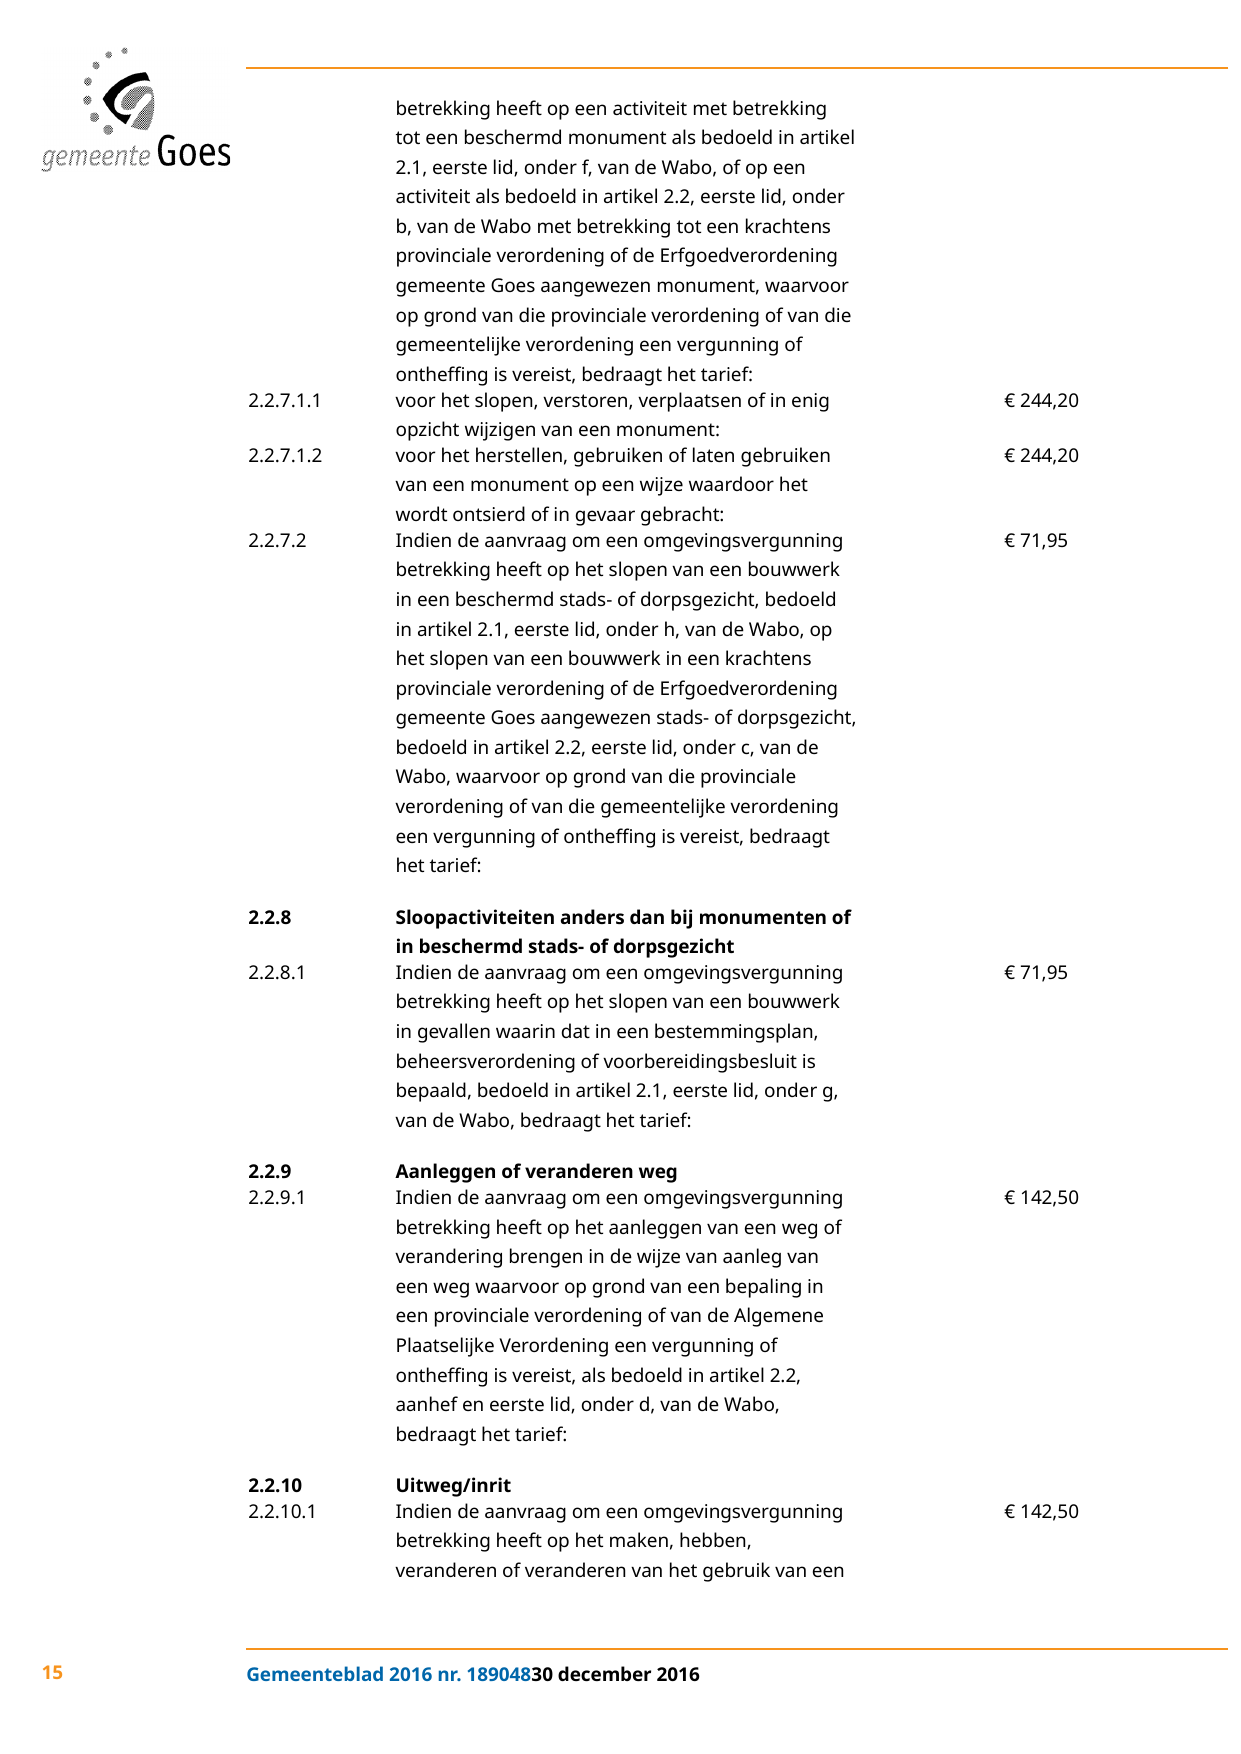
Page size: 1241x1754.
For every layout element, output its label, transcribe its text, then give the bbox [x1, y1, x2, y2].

table_cell [857, 442, 1004, 527]
table_cell 2.2.8 [248, 904, 395, 959]
table_cell Aanleggen of veranderen weg [395, 1159, 857, 1184]
table_cell [857, 1447, 1004, 1472]
table_cell € 142,50 [1004, 1498, 1152, 1583]
table_cell 2.2.9.1 [248, 1184, 395, 1447]
table_cell [857, 387, 1004, 442]
table_cell [395, 1133, 857, 1158]
table_cell [1004, 904, 1152, 959]
table_cell [1004, 878, 1152, 904]
table_cell voor het slopen, verstoren, verplaatsen of in enig opzicht wijzigen van een monument: [395, 387, 857, 442]
table_cell [857, 1184, 1004, 1447]
table_cell [1004, 1133, 1152, 1158]
picture [41, 47, 231, 172]
table_cell [1004, 1159, 1152, 1184]
table_cell [857, 1498, 1004, 1583]
table_cell [857, 527, 1004, 878]
table_cell 2.2.10.1 [248, 1498, 395, 1583]
table_cell Indien de aanvraag om een omgevingsvergunning betrekking heeft op het slopen van een bouwwerk in een beschermd stads- of dorpsgezicht, bedoeld in artikel 2.1, eerste lid, onder h, van de Wabo, op het slopen van een bouwwerk in een krachtens provinciale verordening of de Erfgoedverordening gemeente Goes aangewezen stads- of dorpsgezicht, bedoeld in artikel 2.2, eerste lid, onder c, van de Wabo, waarvoor op grond van die provinciale verordening of van die gemeentelijke verordening een vergunning of ontheffing is vereist, bedraagt het tarief: [395, 527, 857, 878]
table_cell [248, 878, 395, 904]
table_cell [1004, 95, 1152, 387]
table_cell 2.2.8.1 [248, 959, 395, 1133]
table_cell € 71,95 [1004, 527, 1152, 878]
table_cell Uitweg/inrit [395, 1473, 857, 1498]
table_cell [395, 878, 857, 904]
table_cell Sloopactiviteiten anders dan bij monumenten of in beschermd stads- of dorpsgezicht [395, 904, 857, 959]
table_cell [395, 1447, 857, 1472]
table_cell € 71,95 [1004, 959, 1152, 1133]
table_cell Indien de aanvraag om een omgevingsvergunning betrekking heeft op het slopen van een bouwwerk in gevallen waarin dat in een bestemmingsplan, beheersverordening of voorbereidingsbesluit is bepaald, bedoeld in artikel 2.1, eerste lid, onder g, van de Wabo, bedraagt het tarief: [395, 959, 857, 1133]
table_cell [248, 1133, 395, 1158]
table_cell [1004, 1447, 1152, 1472]
table_cell [857, 1159, 1004, 1184]
table_cell [857, 1133, 1004, 1158]
table_cell Indien de aanvraag om een omgevingsvergunning betrekking heeft op het aanleggen van een weg of verandering brengen in de wijze van aanleg van een weg waarvoor op grond van een bepaling in een provinciale verordening of van de Algemene Plaatselijke Verordening een vergunning of ontheffing is vereist, als bedoeld in artikel 2.2, aanhef en eerste lid, onder d, van de Wabo, bedraagt het tarief: [395, 1184, 857, 1447]
table_cell Indien de aanvraag om een omgevingsvergunning betrekking heeft op het maken, hebben, veranderen of veranderen van het gebruik van een [395, 1498, 857, 1583]
table_cell € 244,20 [1004, 442, 1152, 527]
table_cell [248, 1447, 395, 1472]
table_cell 2.2.7.1.1 [248, 387, 395, 442]
table_cell € 244,20 [1004, 387, 1152, 442]
table_cell voor het herstellen, gebruiken of laten gebruiken van een monument op een wijze waardoor het wordt ontsierd of in gevaar gebracht: [395, 442, 857, 527]
table_cell betrekking heeft op een activiteit met betrekking tot een beschermd monument als bedoeld in artikel 2.1, eerste lid, onder f, van de Wabo, of op een activiteit als bedoeld in artikel 2.2, eerste lid, onder b, van de Wabo met betrekking tot een krachtens provinciale verordening of de Erfgoedverordening gemeente Goes aangewezen monument, waarvoor op grond van die provinciale verordening of van die gemeentelijke verordening een vergunning of ontheffing is vereist, bedraagt het tarief: [395, 95, 857, 387]
table_cell 2.2.9 [248, 1159, 395, 1184]
table_cell [857, 904, 1004, 959]
table_cell 2.2.10 [248, 1473, 395, 1498]
table_cell [248, 95, 395, 387]
table_cell [857, 1473, 1004, 1498]
table_cell [1004, 1473, 1152, 1498]
table_cell € 142,50 [1004, 1184, 1152, 1447]
table_cell [857, 959, 1004, 1133]
table_cell 2.2.7.2 [248, 527, 395, 878]
table_cell 2.2.7.1.2 [248, 442, 395, 527]
table_cell [857, 878, 1004, 904]
table_cell [857, 95, 1004, 387]
